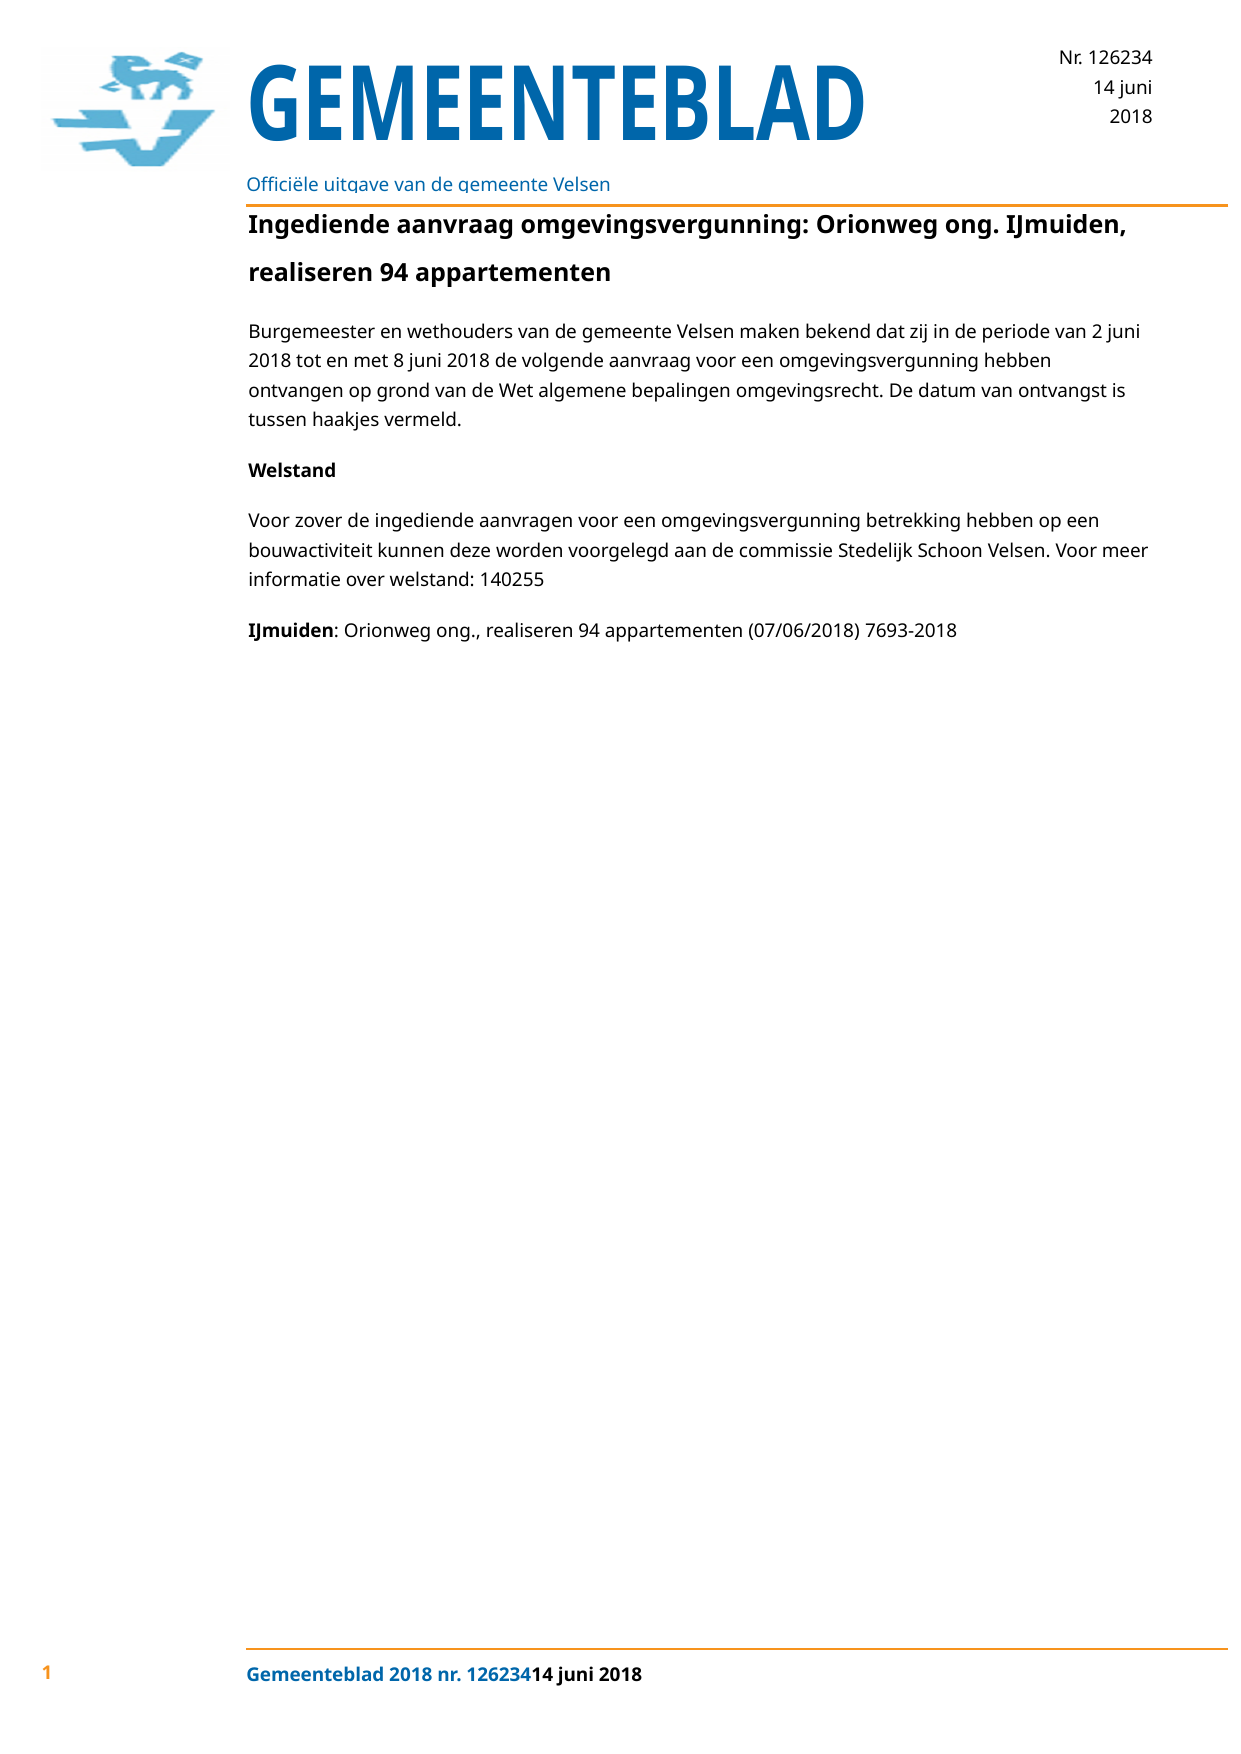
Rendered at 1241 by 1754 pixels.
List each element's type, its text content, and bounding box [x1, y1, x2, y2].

text Ingediende aanvraag omgevingsvergunning: Orionweg ong. IJmuiden, realiseren 94 appartementen [248, 207, 1152, 288]
text IJmuiden: Orionweg ong., realiseren 94 appartementen (07/06/2018) 7693-2018 [248, 617, 1152, 643]
text Voor zover de ingediende aanvragen voor een omgevingsvergunning betrekking hebben op een bouwactiviteit kunnen deze worden voorgelegd aan de commissie Stedelijk Schoon Velsen. Voor meer informatie over welstand: 140255 [248, 507, 1152, 592]
text Welstand [248, 457, 1152, 483]
picture [41, 47, 231, 172]
text Burgemeester en wethouders van de gemeente Velsen maken bekend dat zij in de periode van 2 juni 2018 tot en met 8 juni 2018 de volgende aanvraag voor een omgevingsvergunning hebben ontvangen op grond van de Wet algemene bepalingen omgevingsrecht. De datum van ontvangst is tussen haakjes vermeld. [248, 318, 1152, 432]
